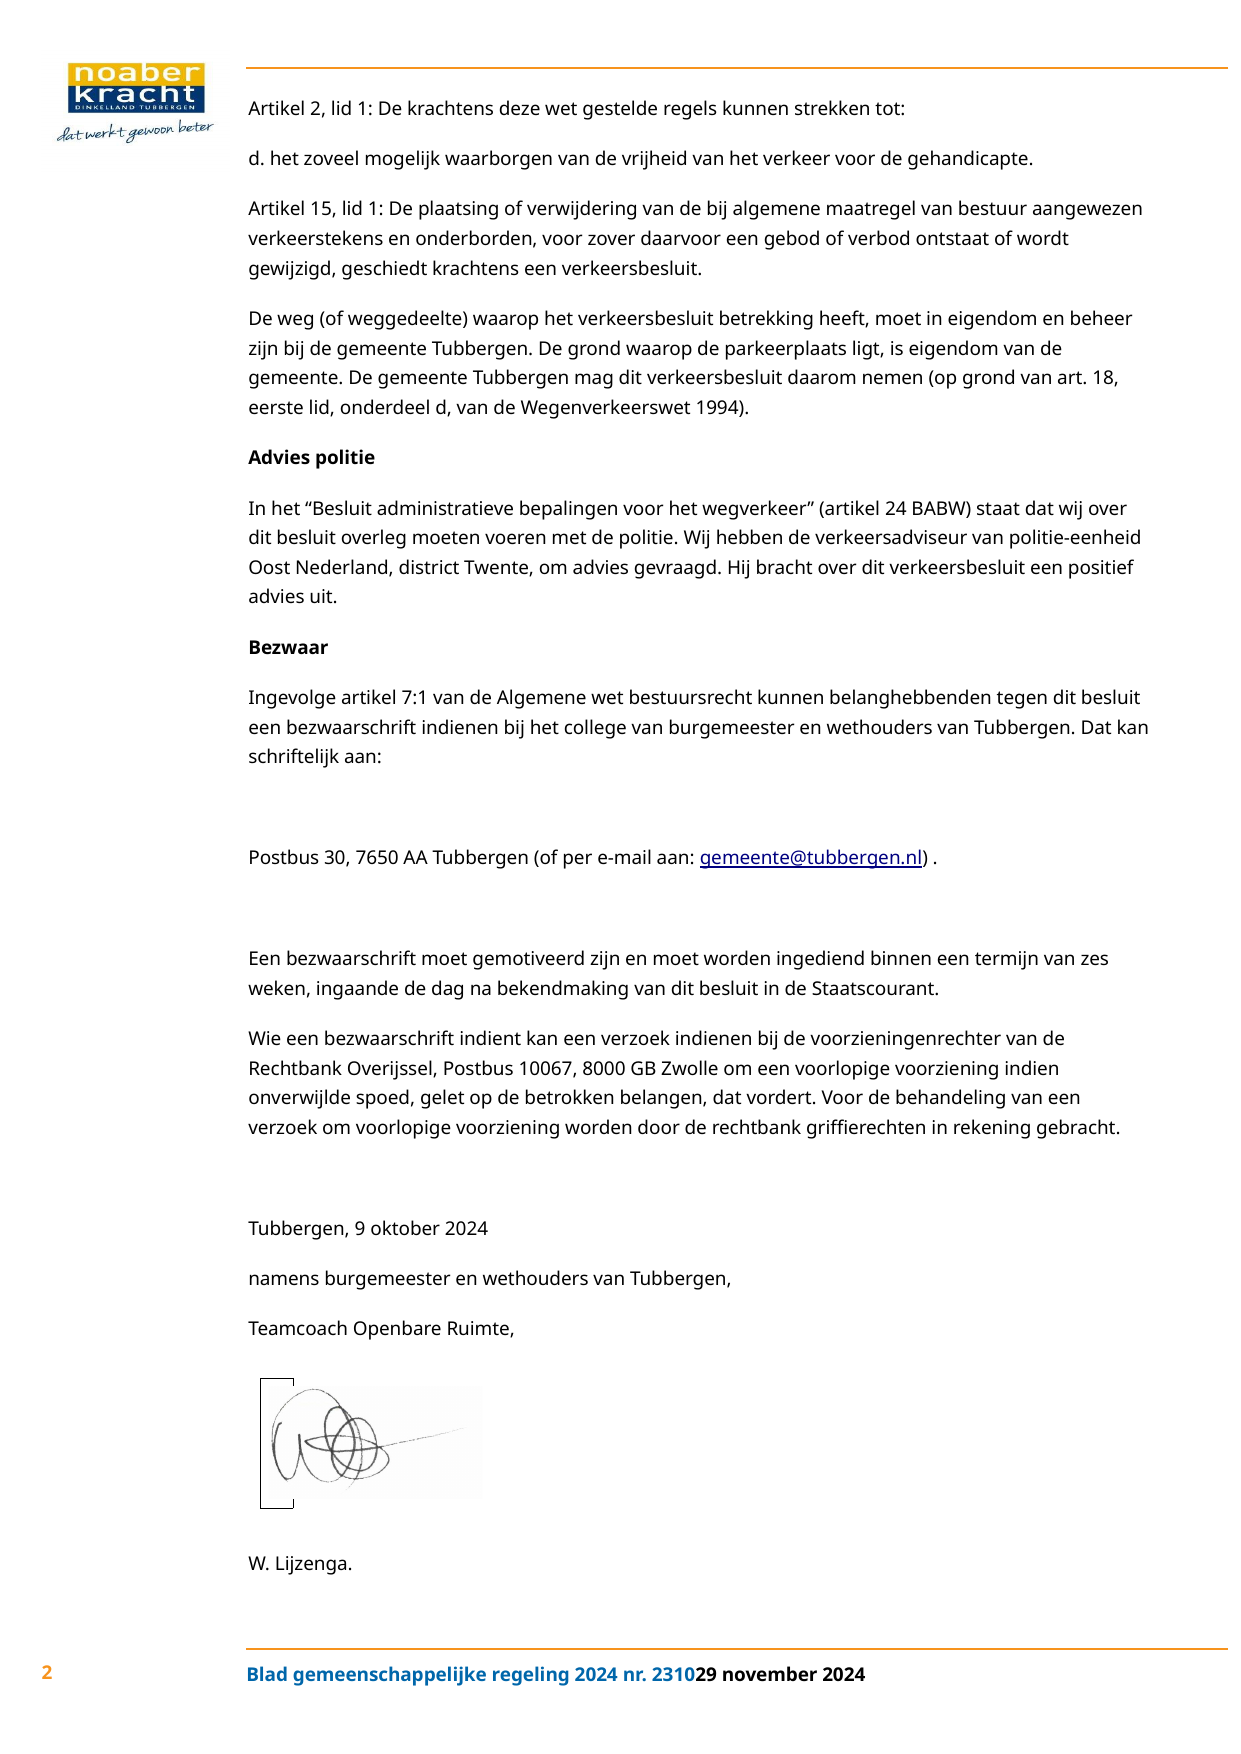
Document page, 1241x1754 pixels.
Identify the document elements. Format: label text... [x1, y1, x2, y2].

text Advies politie [248, 444, 1152, 470]
text Tubbergen, 9 oktober 2024 [248, 1215, 1152, 1241]
picture [268, 1386, 483, 1499]
text De weg (of weggedeelte) waarop het verkeersbesluit betrekking heeft, moet in eigendom en beheer zijn bij de gemeente Tubbergen. De grond waarop de parkeerplaats ligt, is eigendom van de gemeente. De gemeente Tubbergen mag dit verkeersbesluit daarom nemen (op grond van art. 18, eerste lid, onderdeel d, van de Wegenverkeerswet 1994). [248, 305, 1152, 420]
text Bezwaar [248, 634, 1152, 660]
text d. het zoveel mogelijk waarborgen van de vrijheid van het verkeer voor de gehandicapte. [248, 145, 1152, 171]
text W. Lijzenga. [248, 1550, 1152, 1576]
text Artikel 15, lid 1: De plaatsing of verwijdering van de bij algemene maatregel van bestuur aangewezen verkeerstekens en onderborden, voor zover daarvoor een gebod of verbod ontstaat of wordt gewijzigd, geschiedt krachtens een verkeersbesluit. [248, 196, 1152, 281]
text In het “Besluit administratieve bepalingen voor het wegverkeer” (artikel 24 BABW) staat dat wij over dit besluit overleg moeten voeren met de politie. Wij hebben de verkeersadviseur van politie-eenheid Oost Nederland, district Twente, om advies gevraagd. Hij bracht over dit verkeersbesluit een positief advies uit. [248, 495, 1152, 609]
text Wie een bezwaarschrift indient kan een verzoek indienen bij de voorzieningenrechter van de Rechtbank Overijssel, Postbus 10067, 8000 GB Zwolle om een voorlopige voorziening indien onverwijlde spoed, gelet op de betrokken belangen, dat vordert. Voor de behandeling van een verzoek om voorlopige voorziening worden door de rechtbank griffierechten in rekening gebracht. [248, 1025, 1152, 1140]
text Ingevolge artikel 7:1 van de Algemene wet bestuursrecht kunnen belanghebbenden tegen dit besluit een bezwaarschrift indienen bij het college van burgemeester en wethouders van Tubbergen. Dat kan schriftelijk aan: [248, 684, 1152, 769]
text Artikel 2, lid 1: De krachtens deze wet gestelde regels kunnen strekken tot: [248, 95, 1152, 121]
picture [41, 47, 231, 172]
text Postbus 30, 7650 AA Tubbergen (of per e-mail aan: gemeente@tubbergen.nl) . [248, 844, 1152, 870]
text Een bezwaarschrift moet gemotiveerd zijn en moet worden ingediend binnen een termijn van zes weken, ingaande de dag na bekendmaking van dit besluit in de Staatscourant. [248, 945, 1152, 1001]
text namens burgemeester en wethouders van Tubbergen, [248, 1265, 1152, 1291]
text Teamcoach Openbare Ruimte, [248, 1316, 1152, 1341]
